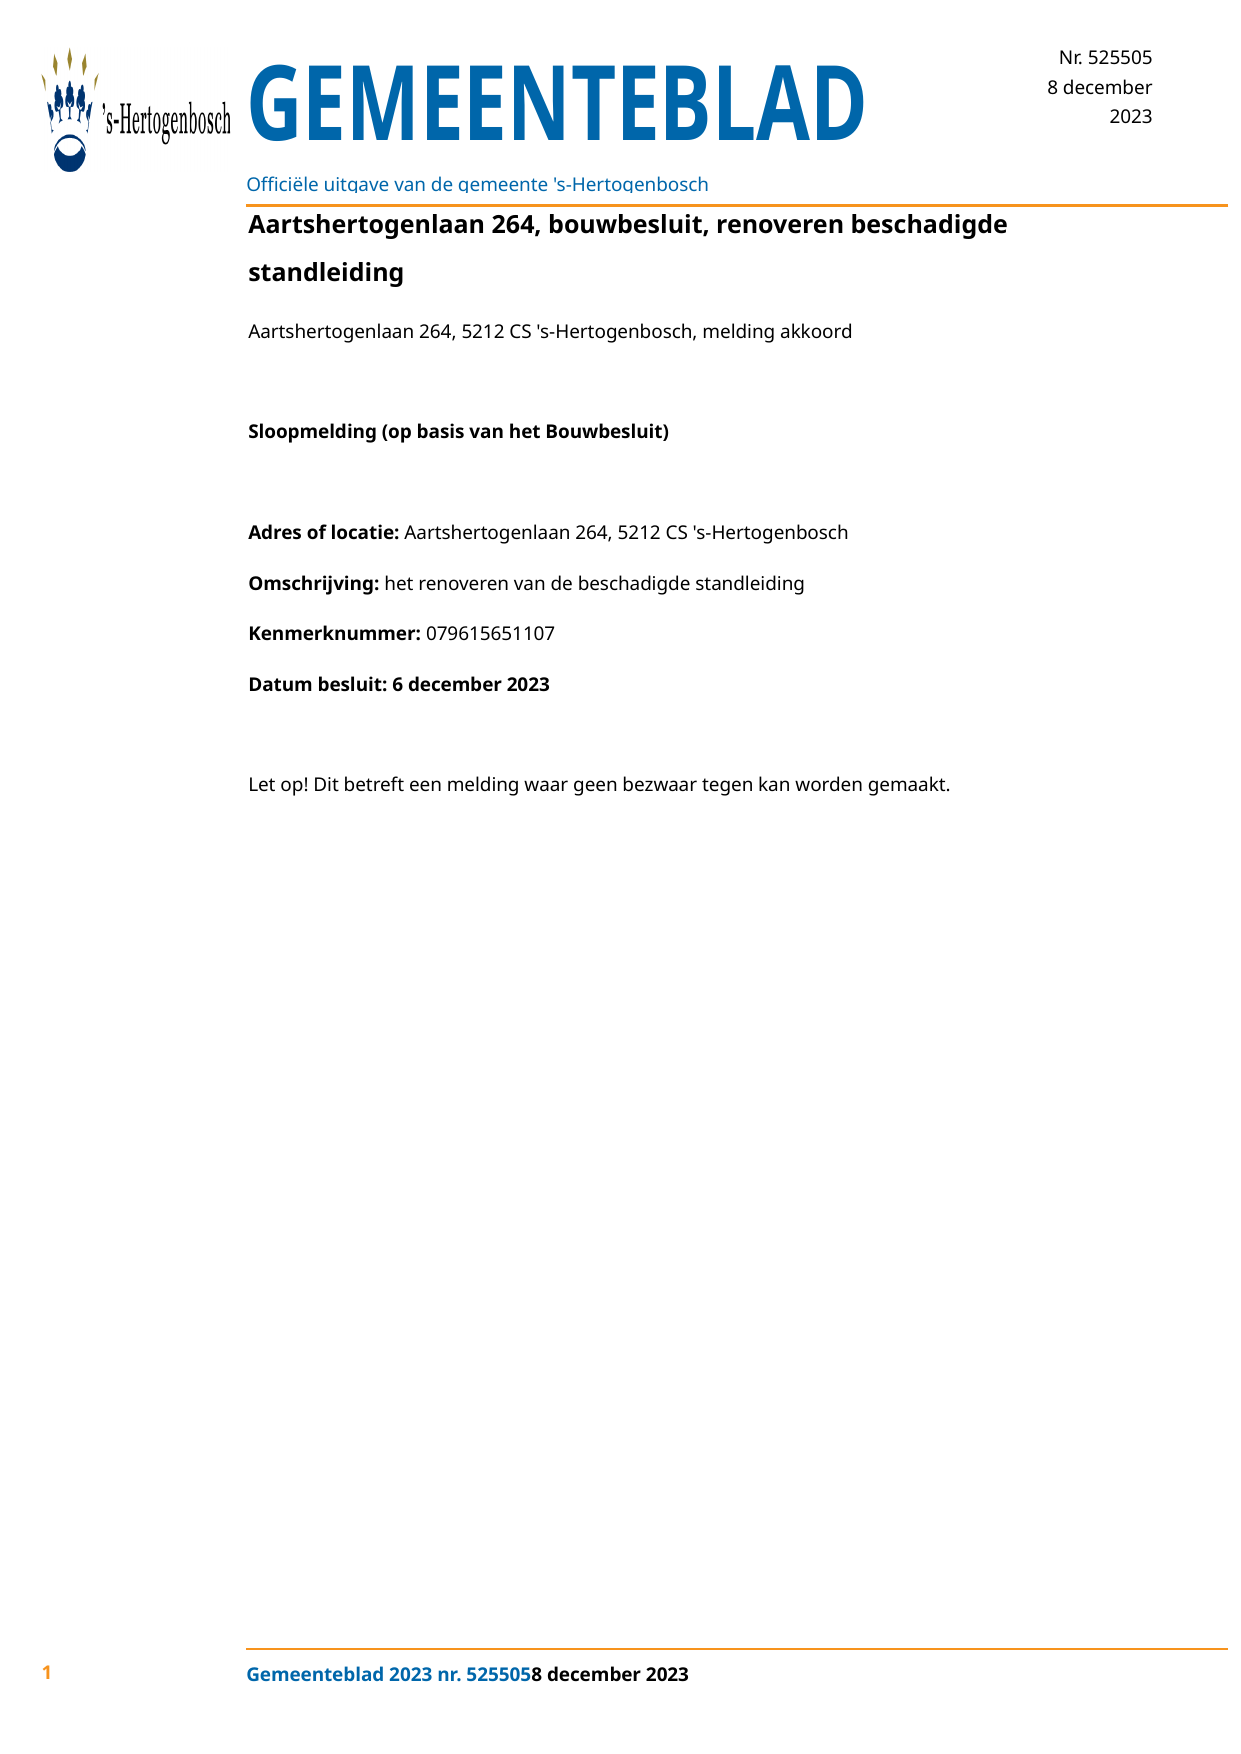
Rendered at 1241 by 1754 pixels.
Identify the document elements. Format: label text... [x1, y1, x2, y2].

text Kenmerknummer: 079615651107 [248, 620, 1152, 646]
text Datum besluit: 6 december 2023 [248, 671, 1152, 697]
text Aartshertogenlaan 264, bouwbesluit, renoveren beschadigde standleiding [248, 207, 1152, 288]
text Let op! Dit betreft een melding waar geen bezwaar tegen kan worden gemaakt. [248, 772, 1152, 797]
text Aartshertogenlaan 264, 5212 CS 's-Hertogenbosch, melding akkoord [248, 318, 1152, 344]
text Adres of locatie: Aartshertogenlaan 264, 5212 CS 's-Hertogenbosch [248, 519, 1152, 545]
text Sloopmelding (op basis van het Bouwbesluit) [248, 419, 1152, 444]
picture [41, 47, 231, 172]
text Omschrijving: het renoveren van de beschadigde standleiding [248, 570, 1152, 596]
